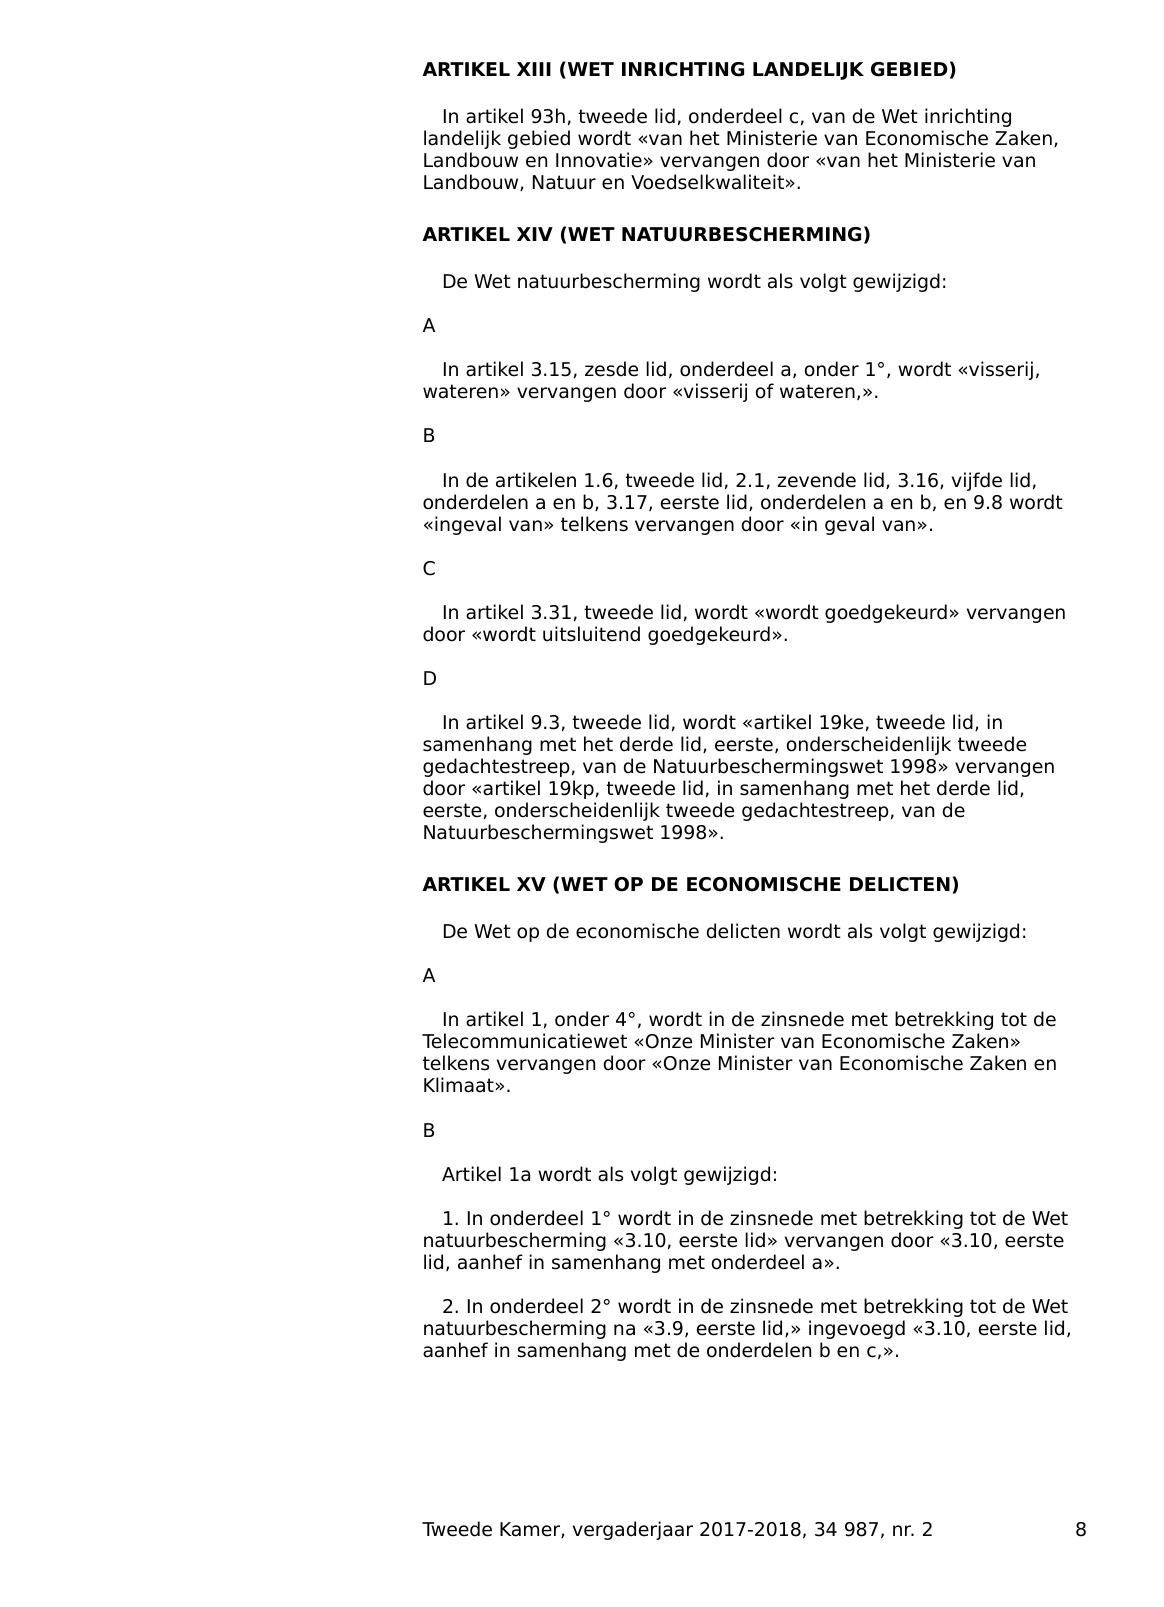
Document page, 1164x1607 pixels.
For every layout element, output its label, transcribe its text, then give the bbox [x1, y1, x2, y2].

text In artikel 3.15, zesde lid, onderdeel a, onder 1°, wordt «visserij, wateren» vervangen door «visserij of wateren,». [422, 359, 1087, 403]
text In artikel 9.3, tweede lid, wordt «artikel 19ke, tweede lid, in samenhang met het derde lid, eerste, onderscheidenlijk tweede gedachtestreep, van de Natuurbeschermingswet 1998» vervangen door «artikel 19kp, tweede lid, in samenhang met het derde lid, eerste, onderscheidenlijk tweede gedachtestreep, van de Natuurbeschermingswet 1998». [422, 712, 1087, 844]
text C [422, 558, 1087, 580]
subtitle ARTIKEL XIII (WET INRICHTING LANDELIJK GEBIED) [422, 59, 1087, 81]
text D [422, 668, 1087, 690]
text A [422, 965, 1087, 987]
text In artikel 1, onder 4°, wordt in de zinsnede met betrekking tot de Telecommunicatiewet «Onze Minister van Economische Zaken» telkens vervangen door «Onze Minister van Economische Zaken en Klimaat». [422, 1009, 1087, 1097]
text B [422, 1119, 1087, 1141]
text In de artikelen 1.6, tweede lid, 2.1, zevende lid, 3.16, vijfde lid, onderdelen a en b, 3.17, eerste lid, onderdelen a en b, en 9.8 wordt «ingeval van» telkens vervangen door «in geval van». [422, 469, 1087, 536]
subtitle ARTIKEL XIV (WET NATUURBESCHERMING) [422, 224, 1087, 246]
text In artikel 3.31, tweede lid, wordt «wordt goedgekeurd» vervangen door «wordt uitsluitend goedgekeurd». [422, 602, 1087, 646]
text Artikel 1a wordt als volgt gewijzigd: [422, 1164, 1087, 1186]
text De Wet natuurbescherming wordt als volgt gewijzigd: [422, 271, 1087, 293]
text De Wet op de economische delicten wordt als volgt gewijzigd: [422, 921, 1087, 943]
text In artikel 93h, tweede lid, onderdeel c, van de Wet inrichting landelijk gebied wordt «van het Ministerie van Economische Zaken, Landbouw en Innovatie» vervangen door «van het Ministerie van Landbouw, Natuur en Voedselkwaliteit». [422, 106, 1087, 194]
subtitle ARTIKEL XV (WET OP DE ECONOMISCHE DELICTEN) [422, 874, 1087, 896]
text 1. In onderdeel 1° wordt in de zinsnede met betrekking tot de Wet natuurbescherming «3.10, eerste lid» vervangen door «3.10, eerste lid, aanhef in samenhang met onderdeel a». [422, 1208, 1087, 1274]
text B [422, 425, 1087, 447]
text 2. In onderdeel 2° wordt in de zinsnede met betrekking tot de Wet natuurbescherming na «3.9, eerste lid,» ingevoegd «3.10, eerste lid, aanhef in samenhang met de onderdelen b en c,». [422, 1296, 1087, 1362]
text A [422, 315, 1087, 337]
